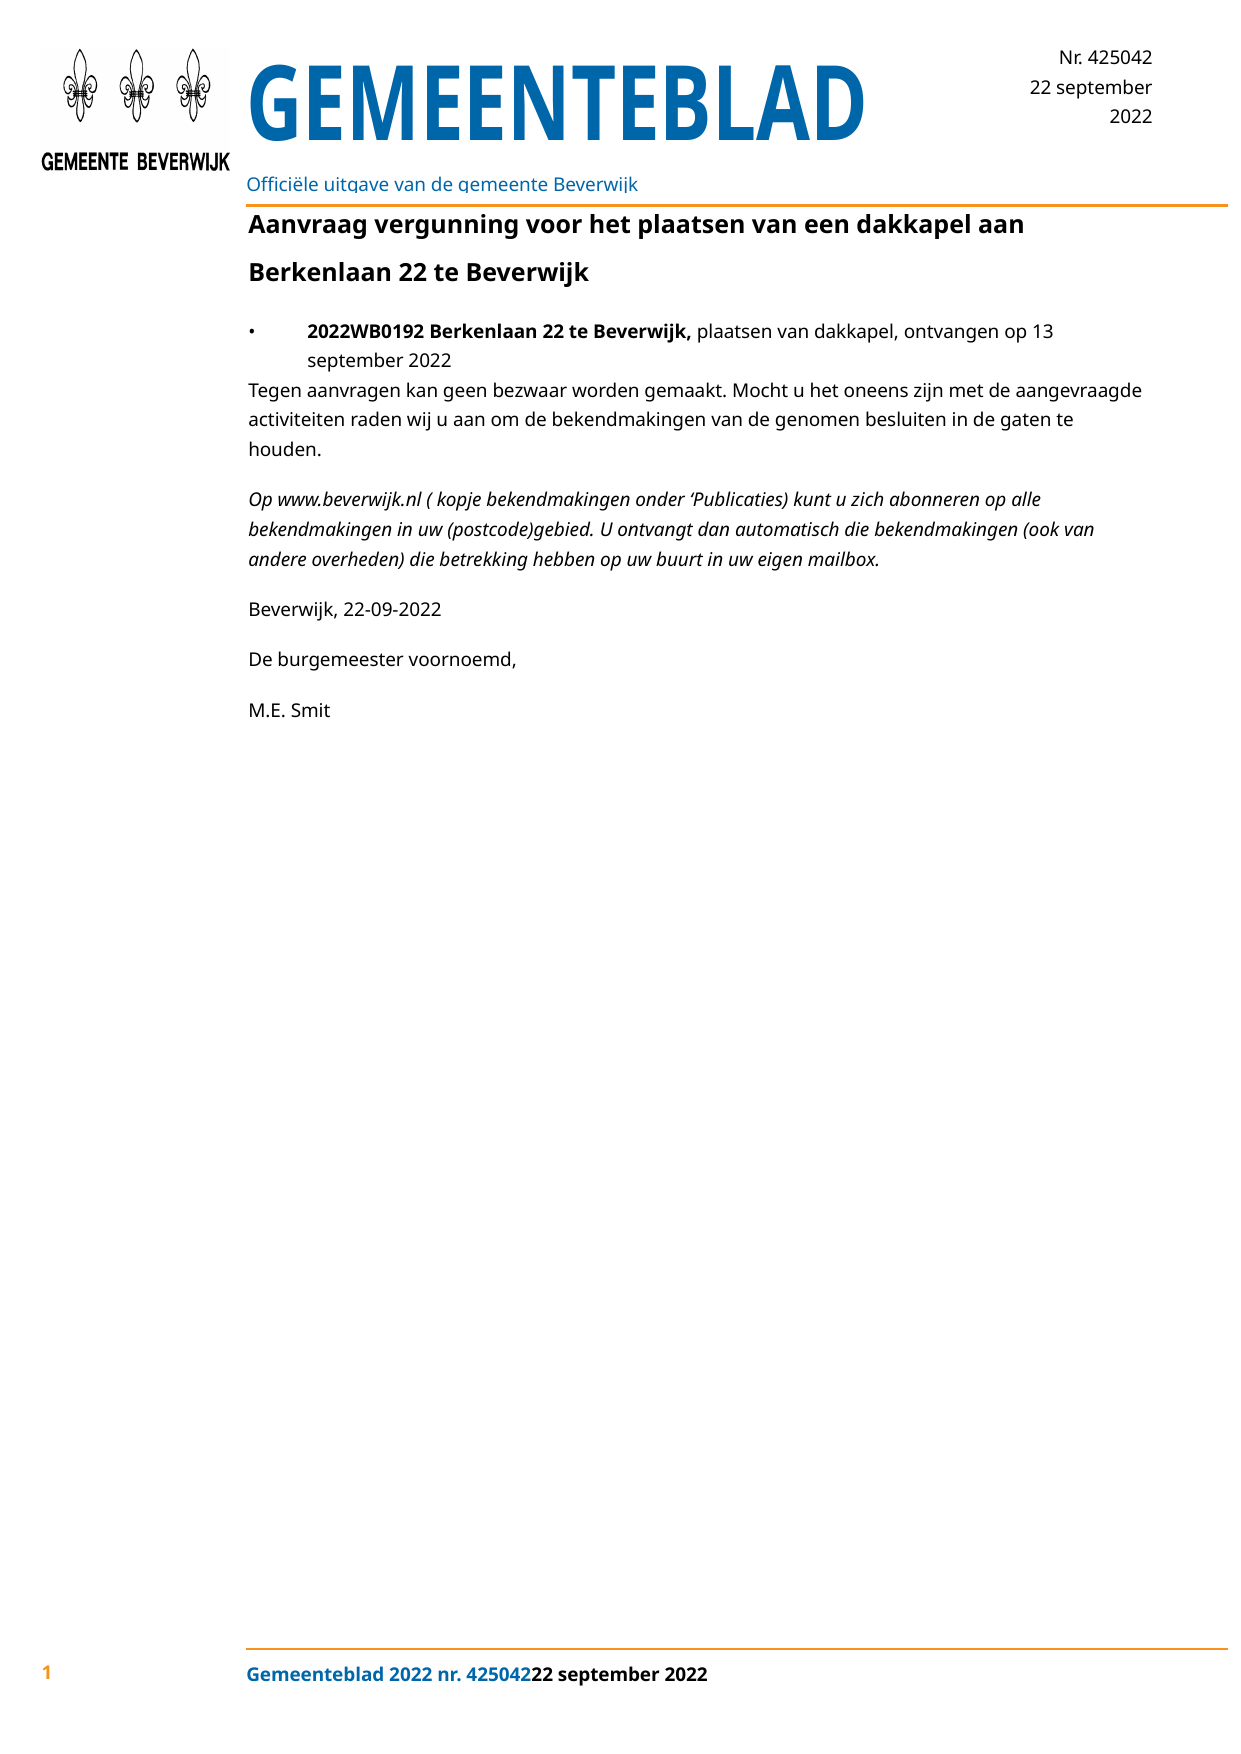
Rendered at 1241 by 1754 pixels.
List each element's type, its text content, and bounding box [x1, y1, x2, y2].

text Aanvraag vergunning voor het plaatsen van een dakkapel aan Berkenlaan 22 te Beverwijk [248, 207, 1152, 288]
list 2022WB0192 Berkenlaan 22 te Beverwijk, plaatsen van dakkapel, ontvangen op 13 september 2022 [248, 318, 1152, 373]
text Op www.beverwijk.nl ( kopje bekendmakingen onder ‘Publicaties) kunt u zich abonneren op alle bekendmakingen in uw (postcode)gebied. U ontvangt dan automatisch die bekendmakingen (ook van andere overheden) die betrekking hebben op uw buurt in uw eigen mailbox. [248, 487, 1152, 572]
text M.E. Smit [248, 697, 1152, 723]
text Tegen aanvragen kan geen bezwaar worden gemaakt. Mocht u het oneens zijn met de aangevraagde activiteiten raden wij u aan om de bekendmakingen van de genomen besluiten in de gaten te houden. [248, 377, 1152, 462]
text De burgemeester voornoemd, [248, 647, 1152, 672]
text Beverwijk, 22-09-2022 [248, 596, 1152, 622]
picture [41, 47, 231, 172]
